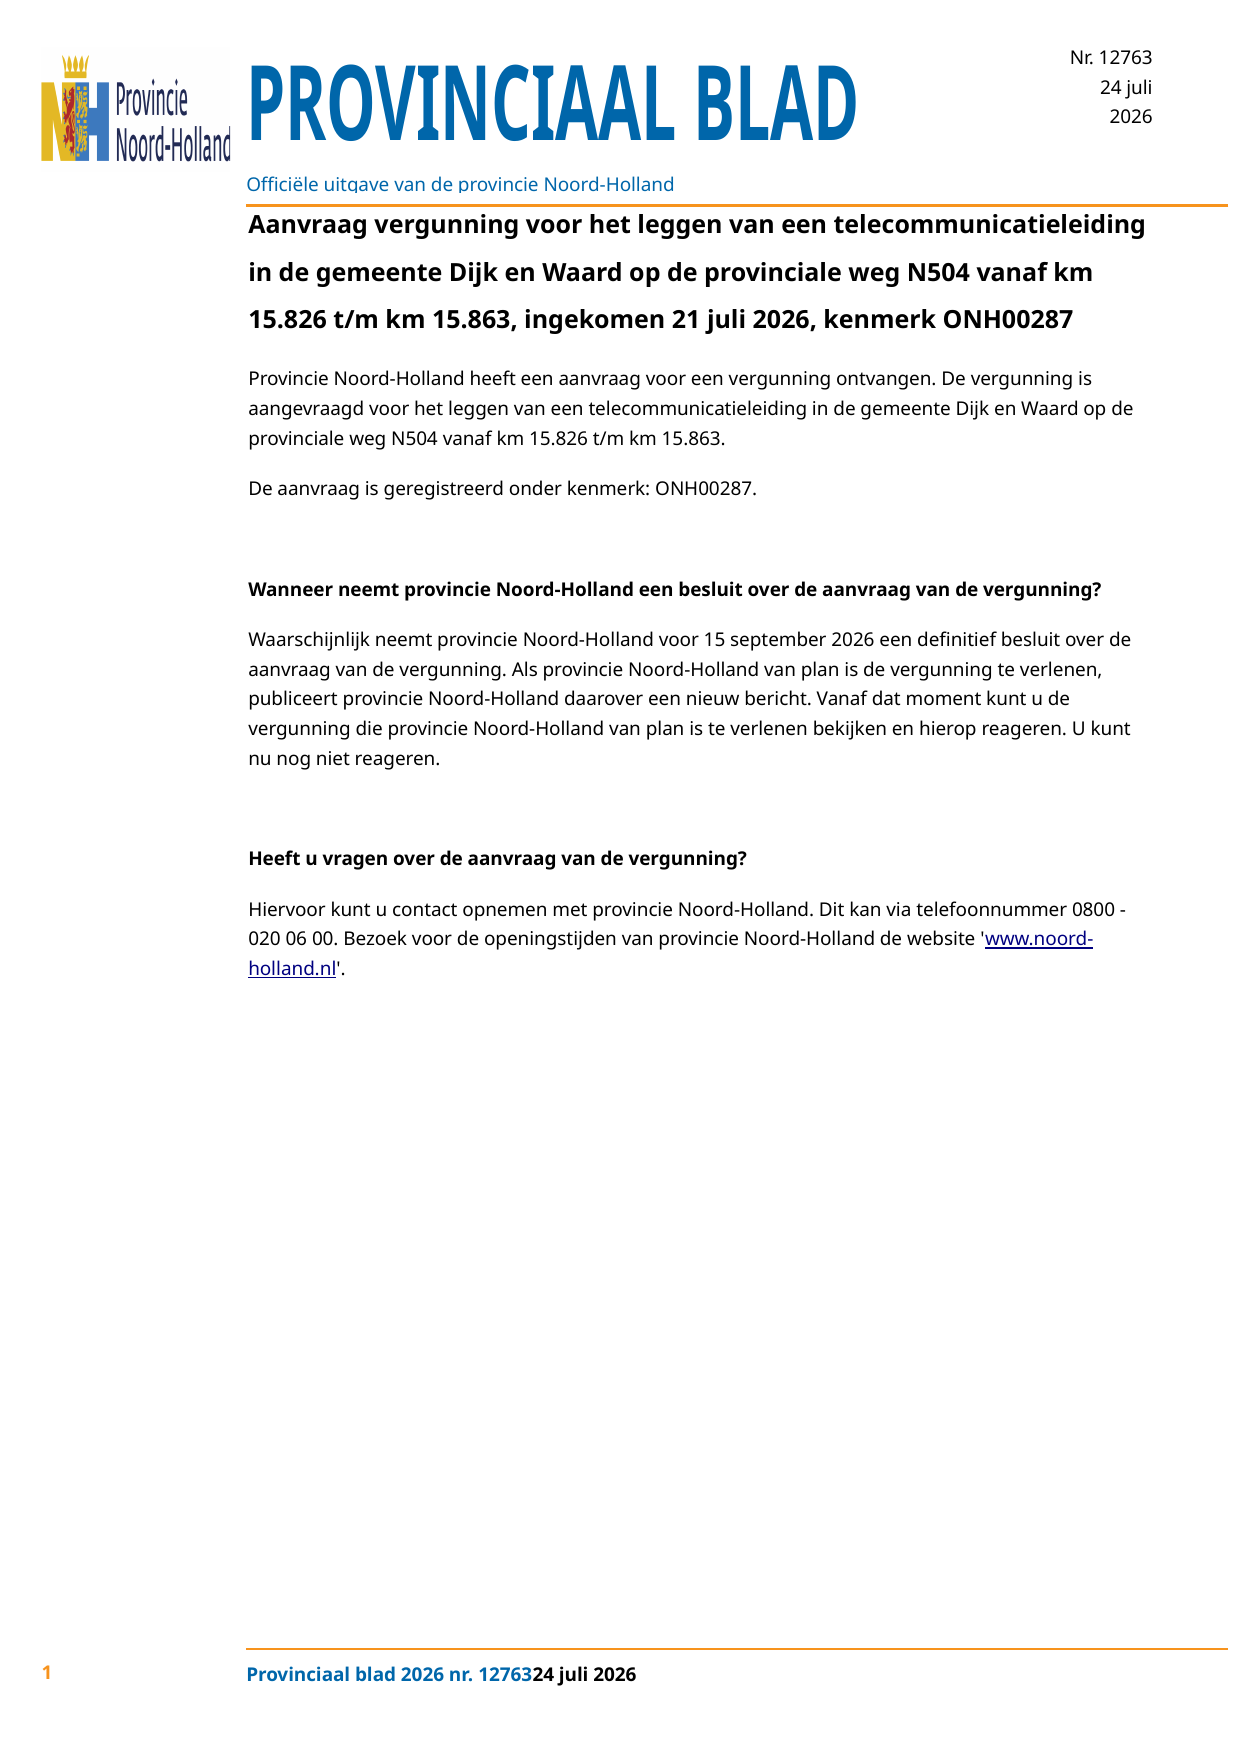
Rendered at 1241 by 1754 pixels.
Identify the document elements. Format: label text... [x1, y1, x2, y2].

text Heeft u vragen over de aanvraag van de vergunning? [248, 846, 1152, 871]
text Wanneer neemt provincie Noord-Holland een besluit over de aanvraag van de vergunning? [248, 576, 1152, 602]
text Provincie Noord-Holland heeft een aanvraag voor een vergunning ontvangen. De vergunning is aangevraagd voor het leggen van een telecommunicatieleiding in de gemeente Dijk en Waard op de provinciale weg N504 vanaf km 15.826 t/m km 15.863. [248, 366, 1152, 450]
text Aanvraag vergunning voor het leggen van een telecommunicatieleiding in de gemeente Dijk en Waard op de provinciale weg N504 vanaf km 15.826 t/m km 15.863, ingekomen 21 juli 2026, kenmerk ONH00287 [248, 207, 1152, 336]
text Hiervoor kunt u contact opnemen met provincie Noord-Holland. Dit kan via telefoonnummer 0800 - 020 06 00. Bezoek voor de openingstijden van provincie Noord-Holland de website 'www.noord-holland.nl'. [248, 896, 1152, 981]
picture [41, 47, 231, 172]
text De aanvraag is geregistreerd onder kenmerk: ONH00287. [248, 475, 1152, 501]
text Waarschijnlijk neemt provincie Noord-Holland voor 15 september 2026 een definitief besluit over de aanvraag van de vergunning. Als provincie Noord-Holland van plan is de vergunning te verlenen, publiceert provincie Noord-Holland daarover een nieuw bericht. Vanaf dat moment kunt u de vergunning die provincie Noord-Holland van plan is te verlenen bekijken en hierop reageren. U kunt nu nog niet reageren. [248, 626, 1152, 770]
